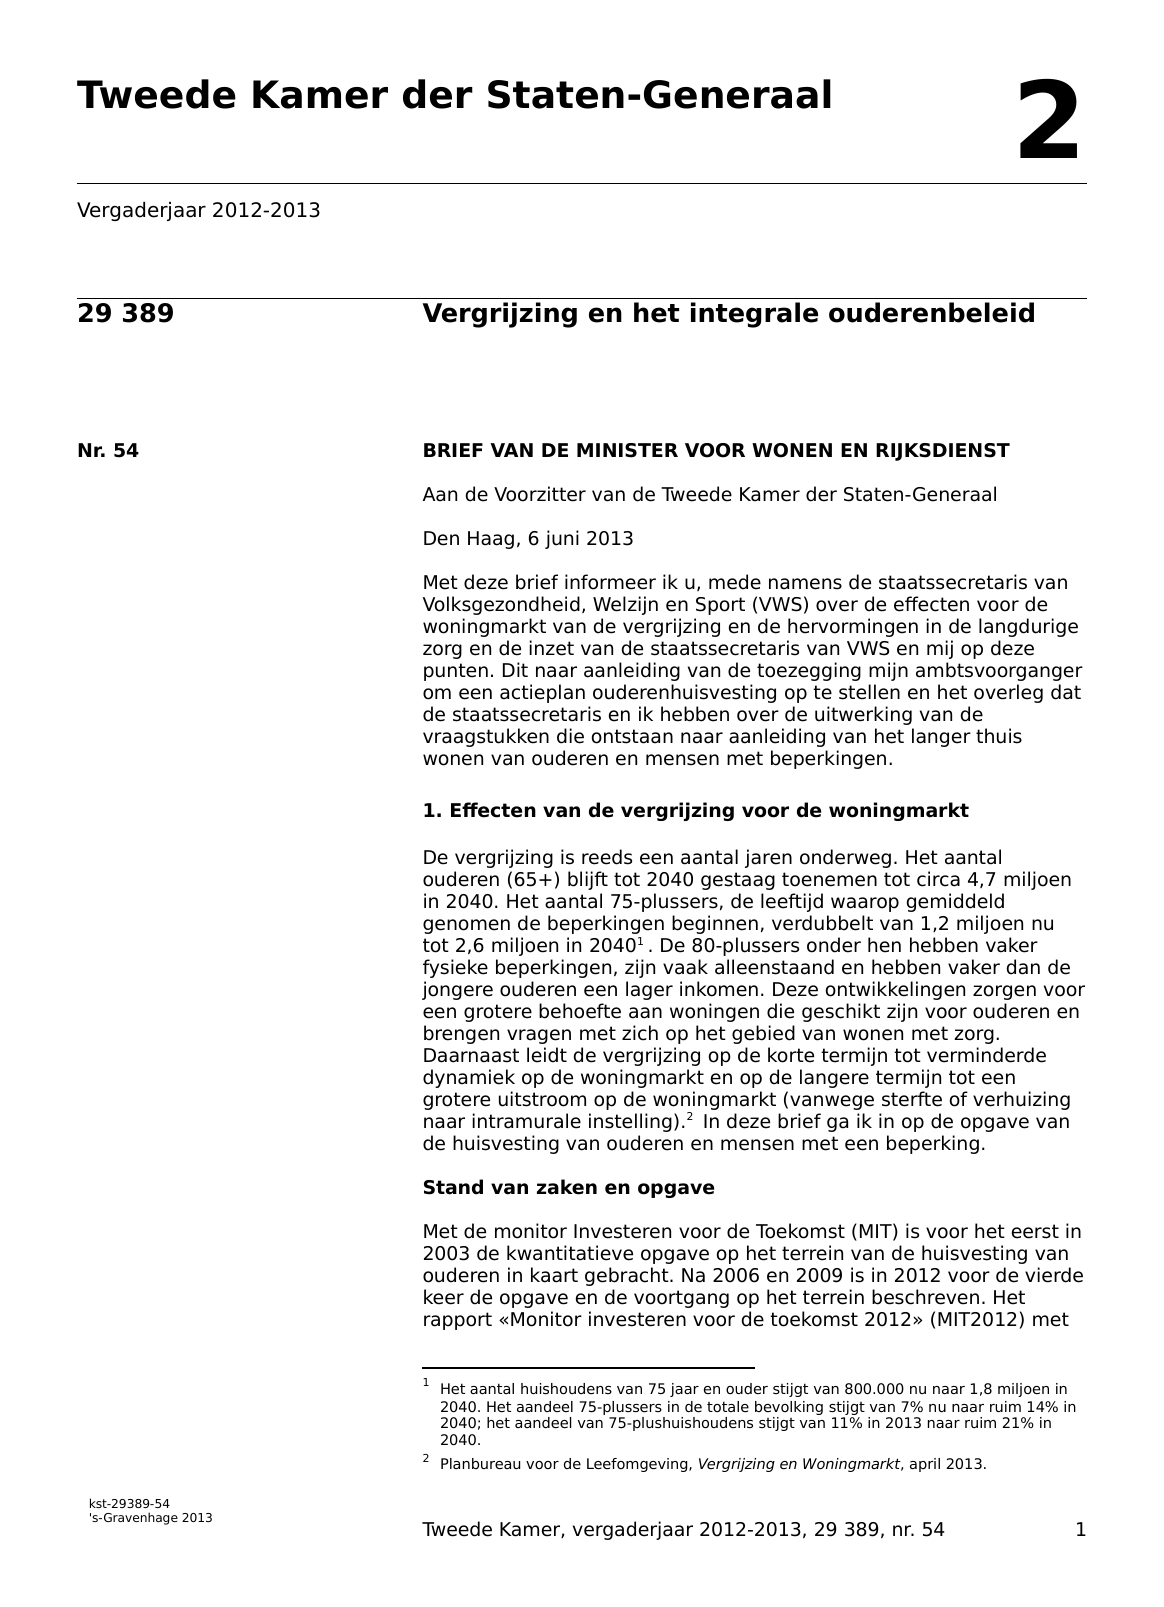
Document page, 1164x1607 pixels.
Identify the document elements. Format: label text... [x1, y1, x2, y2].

table_header 2 [886, 59, 1087, 183]
subtitle Nr. 54 BRIEF VAN DE MINISTER VOOR WONEN EN RIJKSDIENST [77, 440, 1087, 462]
text Den Haag, 6 juni 2013 [422, 528, 1087, 550]
text 's-Gravenhage 2013 [88, 1511, 323, 1525]
text De vergrijzing is reeds een aantal jaren onderweg. Het aantal ouderen (65+) blijft tot 2040 gestaag toenemen tot circa 4,7 miljoen in 2040. Het aantal 75-plussers, de leeftijd waarop gemiddeld genomen de beperkingen beginnen, verdubbelt van 1,2 miljoen nu tot 2,6 miljoen in 2040. De 80-plussers onder hen hebben vaker fysieke beperkingen, zijn vaak alleenstaand en hebben vaker dan de jongere ouderen een lager inkomen. Deze ontwikkelingen zorgen voor een grotere behoefte aan woningen die geschikt zijn voor ouderen en brengen vragen met zich op het gebied van wonen met zorg. [422, 847, 1087, 1045]
text Met deze brief informeer ik u, mede namens de staatssecretaris van Volksgezondheid, Welzijn en Sport (VWS) over de effecten voor de woningmarkt van de vergrijzing en de hervormingen in de langdurige zorg en de inzet van de staatssecretaris van VWS en mij op deze punten. Dit naar aanleiding van de toezegging mijn ambtsvoorganger om een actieplan ouderenhuisvesting op te stellen en het overleg dat de staatssecretaris en ik hebben over de uitwerking van de vraagstukken die ontstaan naar aanleiding van het langer thuis wonen van ouderen en mensen met beperkingen. [422, 572, 1087, 770]
text Het aantal huishoudens van 75 jaar en ouder stijgt van 800.000 nu naar 1,8 miljoen in 2040. Het aandeel 75-plussers in de totale bevolking stijgt van 7% nu naar ruim 14% in 2040; het aandeel van 75-plushuishoudens stijgt van 11% in 2013 naar ruim 21% in 2040. [422, 1377, 1087, 1449]
subtitle 1. Effecten van de vergrijzing voor de woningmarkt [422, 800, 1087, 822]
text kst-29389-54 [88, 1497, 323, 1511]
text Daarnaast leidt de vergrijzing op de korte termijn tot verminderde dynamiek op de woningmarkt en op de langere termijn tot een grotere uitstroom op de woningmarkt (vanwege sterfte of verhuizing naar intramurale instelling). In deze brief ga ik in op de opgave van de huisvesting van ouderen en mensen met een beperking. [422, 1045, 1087, 1155]
table_header Tweede Kamer der Staten-Generaal [77, 59, 886, 183]
subtitle 29 389 Vergrijzing en het integrale ouderenbeleid [77, 299, 1087, 329]
subtitle Stand van zaken en opgave [422, 1177, 1087, 1199]
table_cell Vergaderjaar 2012-2013 [77, 184, 1087, 298]
text Planbureau voor de Leefomgeving, Vergrijzing en Woningmarkt, april 2013. [422, 1452, 1087, 1474]
text Met de monitor Investeren voor de Toekomst (MIT) is voor het eerst in 2003 de kwantitatieve opgave op het terrein van de huisvesting van ouderen in kaart gebracht. Na 2006 en 2009 is in 2012 voor de vierde keer de opgave en de voortgang op het terrein beschreven. Het rapport «Monitor investeren voor de toekomst 2012» (MIT2012) met [422, 1221, 1087, 1331]
text Aan de Voorzitter van de Tweede Kamer der Staten-Generaal [422, 484, 1087, 506]
